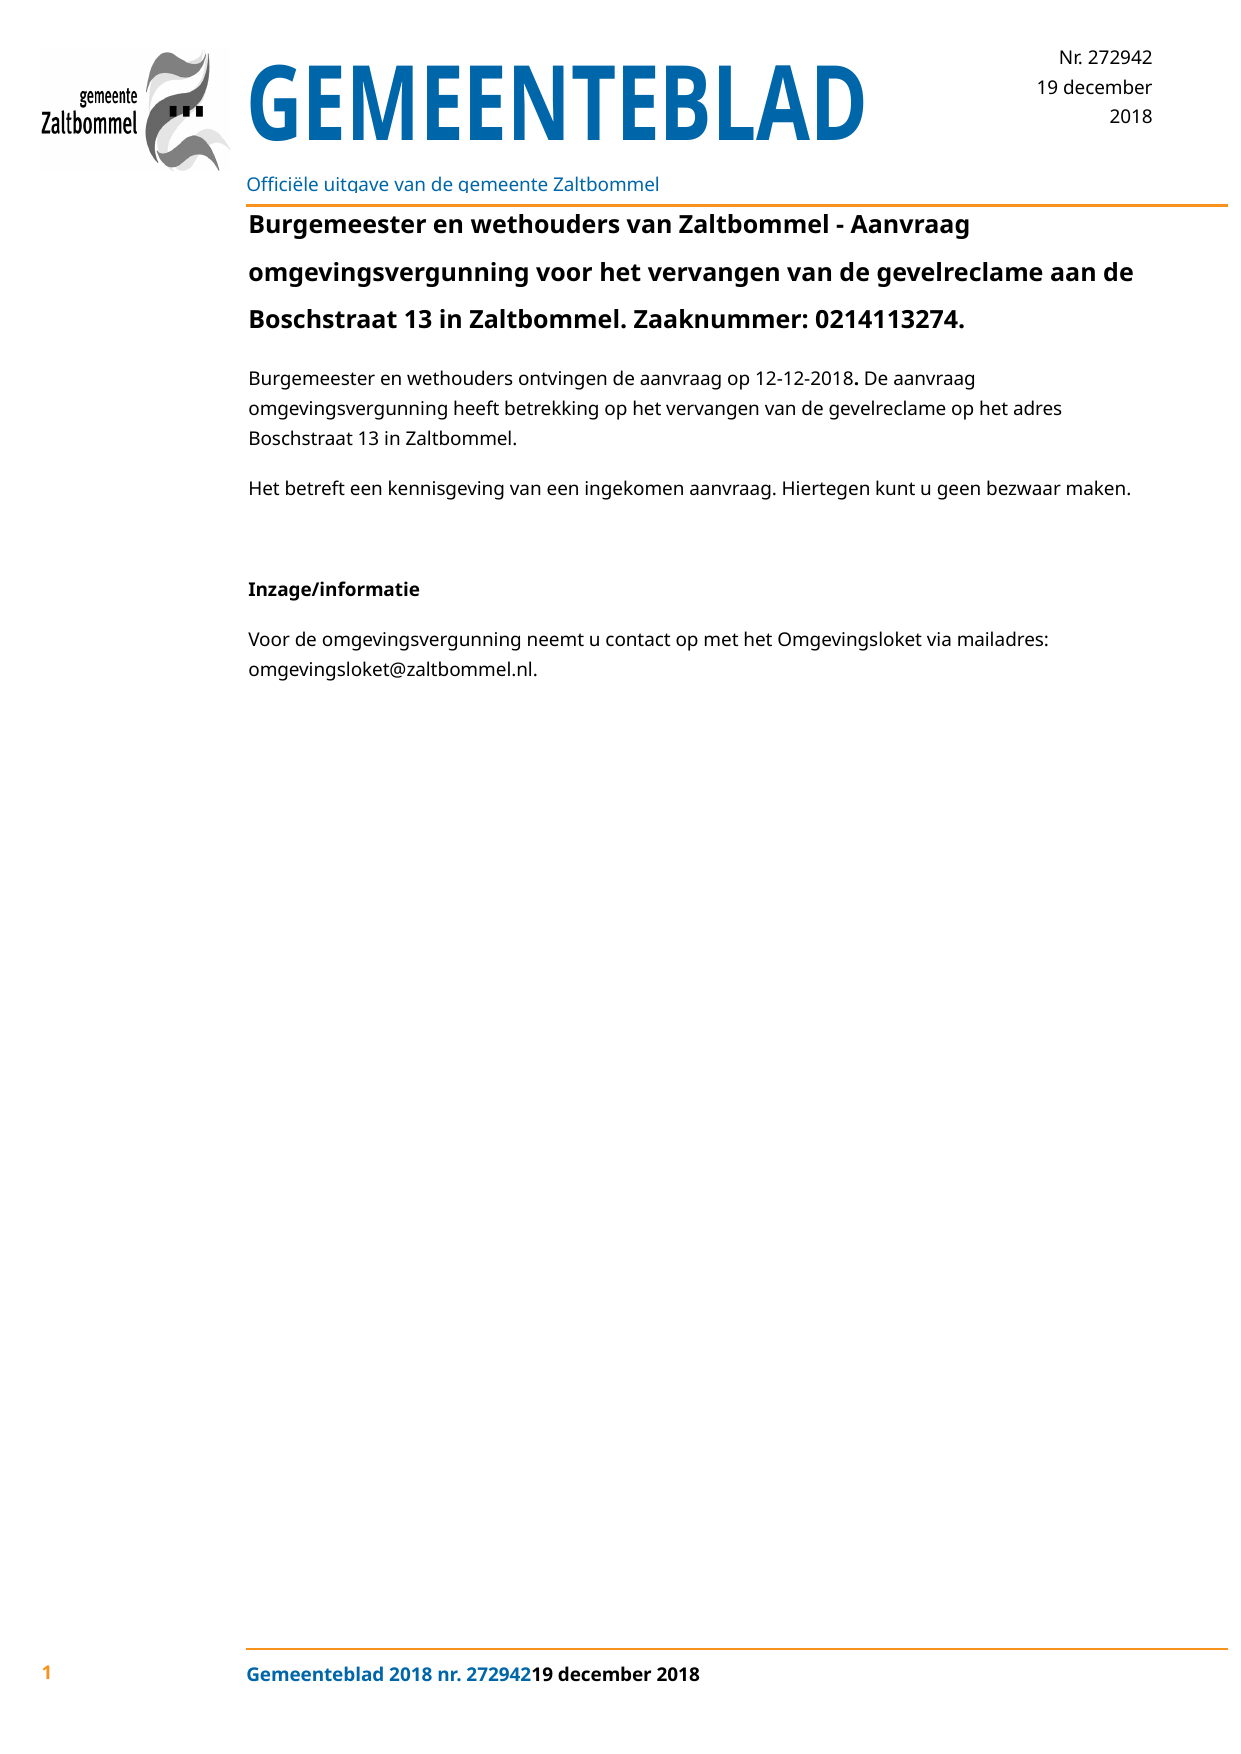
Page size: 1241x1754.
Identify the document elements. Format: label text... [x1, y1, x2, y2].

text Voor de omgevingsvergunning neemt u contact op met het Omgevingsloket via mailadres: omgevingsloket@zaltbommel.nl. [248, 626, 1152, 682]
picture [41, 47, 231, 172]
text Burgemeester en wethouders ontvingen de aanvraag op 12-12-2018. De aanvraag omgevingsvergunning heeft betrekking op het vervangen van de gevelreclame op het adres Boschstraat 13 in Zaltbommel. [248, 366, 1152, 450]
text Burgemeester en wethouders van Zaltbommel - Aanvraag omgevingsvergunning voor het vervangen van de gevelreclame aan de Boschstraat 13 in Zaltbommel. Zaaknummer: 0214113274. [248, 207, 1152, 336]
text Inzage/informatie [248, 576, 1152, 602]
text Het betreft een kennisgeving van een ingekomen aanvraag. Hiertegen kunt u geen bezwaar maken. [248, 475, 1152, 501]
